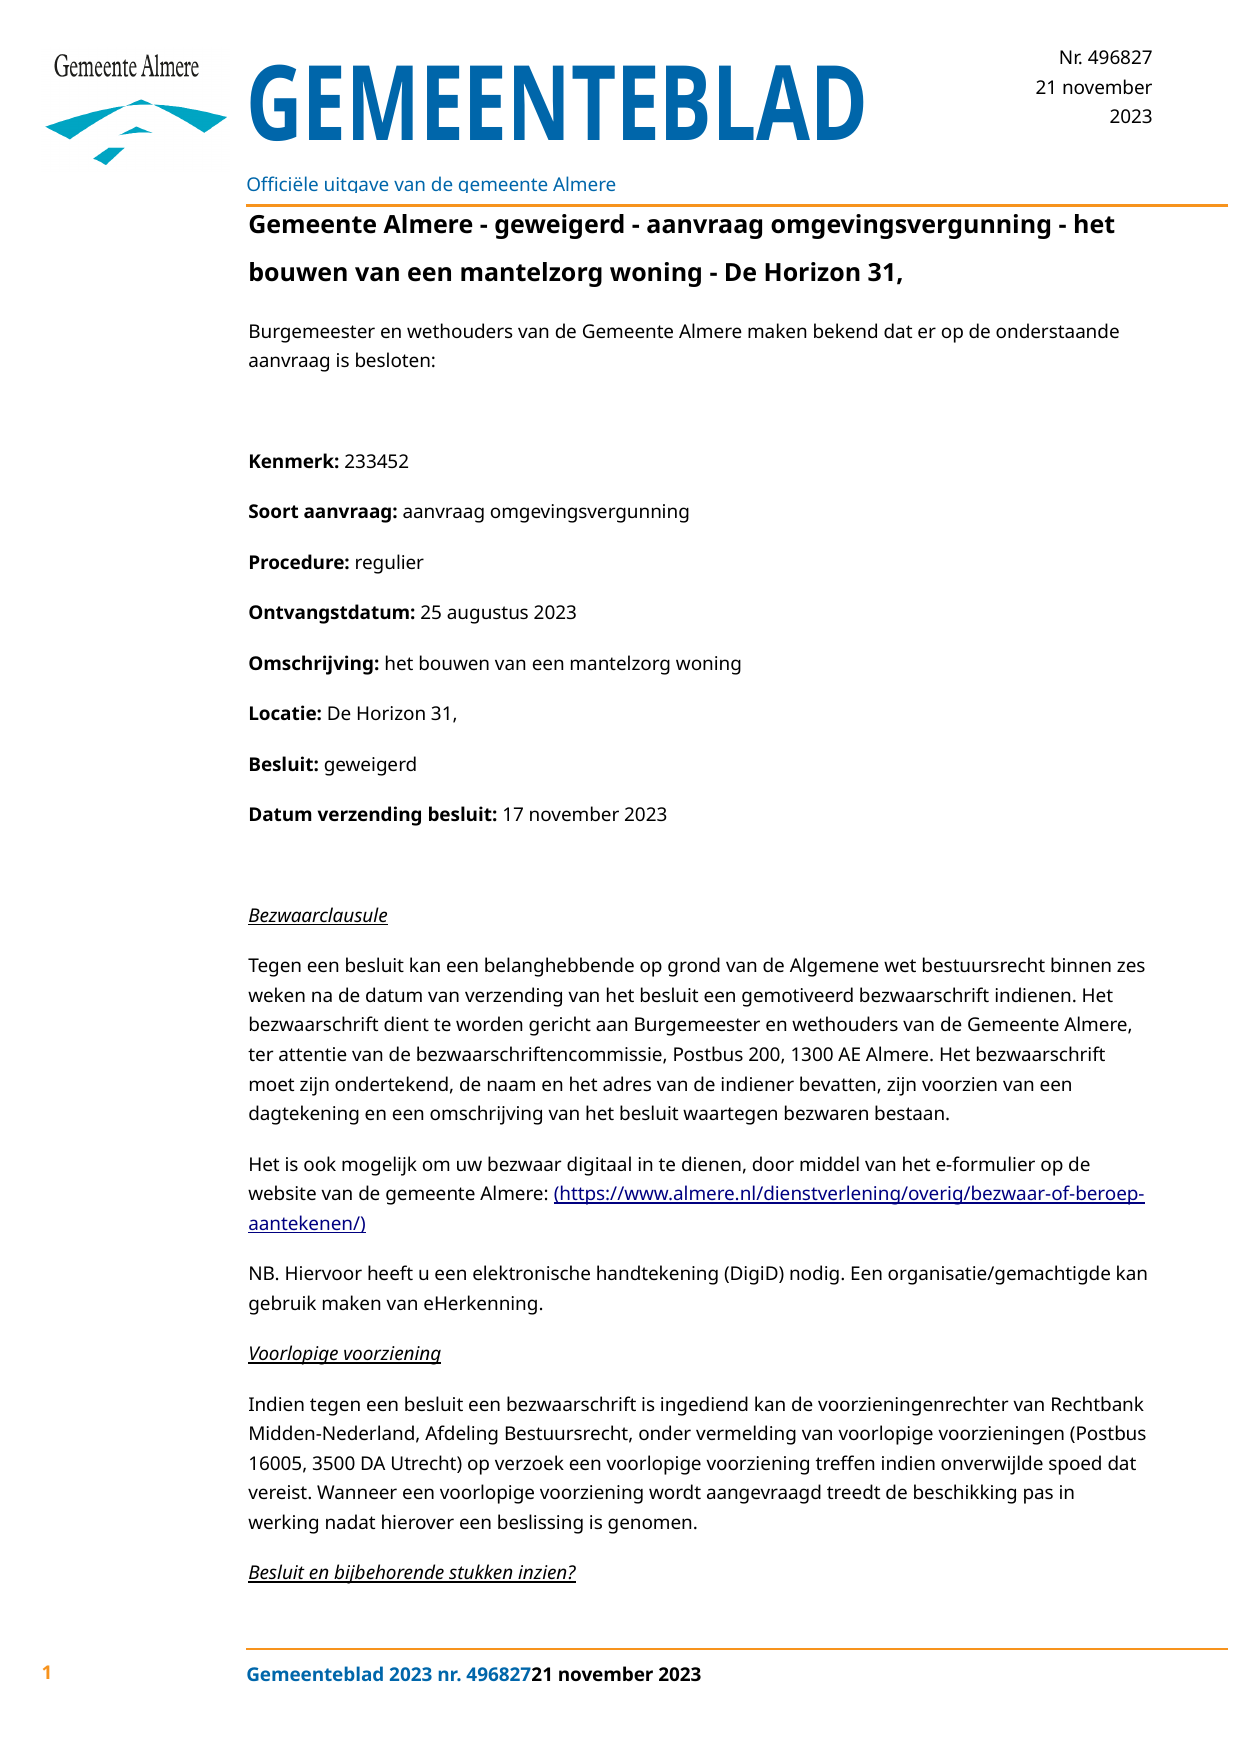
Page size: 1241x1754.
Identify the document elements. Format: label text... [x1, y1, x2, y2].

text Ontvangstdatum: 25 augustus 2023 [248, 599, 1152, 625]
text Gemeente Almere - geweigerd - aanvraag omgevingsvergunning - het bouwen van een mantelzorg woning - De Horizon 31, [248, 207, 1152, 288]
text Besluit: geweigerd [248, 751, 1152, 777]
picture [41, 47, 231, 172]
text Voorlopige voorziening [248, 1340, 1152, 1366]
text Locatie: De Horizon 31, [248, 700, 1152, 726]
text Het is ook mogelijk om uw bezwaar digitaal in te dienen, door middel van het e-formulier op de website van de gemeente Almere: (https://www.almere.nl/dienstverlening/overig/bezwaar-of-beroep-aantekenen/) [248, 1151, 1152, 1236]
text NB. Hiervoor heeft u een elektronische handtekening (DigiD) nodig. Een organisatie/gemachtigde kan gebruik maken van eHerkenning. [248, 1260, 1152, 1316]
text Kenmerk: 233452 [248, 448, 1152, 474]
text Soort aanvraag: aanvraag omgevingsvergunning [248, 499, 1152, 524]
text Tegen een besluit kan een belanghebbende op grond van de Algemene wet bestuursrecht binnen zes weken na de datum van verzending van het besluit een gemotiveerd bezwaarschrift indienen. Het bezwaarschrift dient te worden gericht aan Burgemeester en wethouders van de Gemeente Almere, ter attentie van de bezwaarschriftencommissie, Postbus 200, 1300 AE Almere. Het bezwaarschrift moet zijn ondertekend, de naam en het adres van de indiener bevatten, zijn voorzien van een dagtekening en een omschrijving van het besluit waartegen bezwaren bestaan. [248, 952, 1152, 1126]
text Burgemeester en wethouders van de Gemeente Almere maken bekend dat er op de onderstaande aanvraag is besloten: [248, 318, 1152, 373]
text Bezwaarclausule [248, 902, 1152, 928]
text Indien tegen een besluit een bezwaarschrift is ingediend kan de voorzieningenrechter van Rechtbank Midden-Nederland, Afdeling Bestuursrecht, onder vermelding van voorlopige voorzieningen (Postbus 16005, 3500 DA Utrecht) op verzoek een voorlopige voorziening treffen indien onverwijlde spoed dat vereist. Wanneer een voorlopige voorziening wordt aangevraagd treedt de beschikking pas in werking nadat hierover een beslissing is genomen. [248, 1391, 1152, 1535]
text Datum verzending besluit: 17 november 2023 [248, 801, 1152, 827]
text Procedure: regulier [248, 549, 1152, 575]
text Besluit en bijbehorende stukken inzien? [248, 1559, 1152, 1585]
text Omschrijving: het bouwen van een mantelzorg woning [248, 650, 1152, 676]
